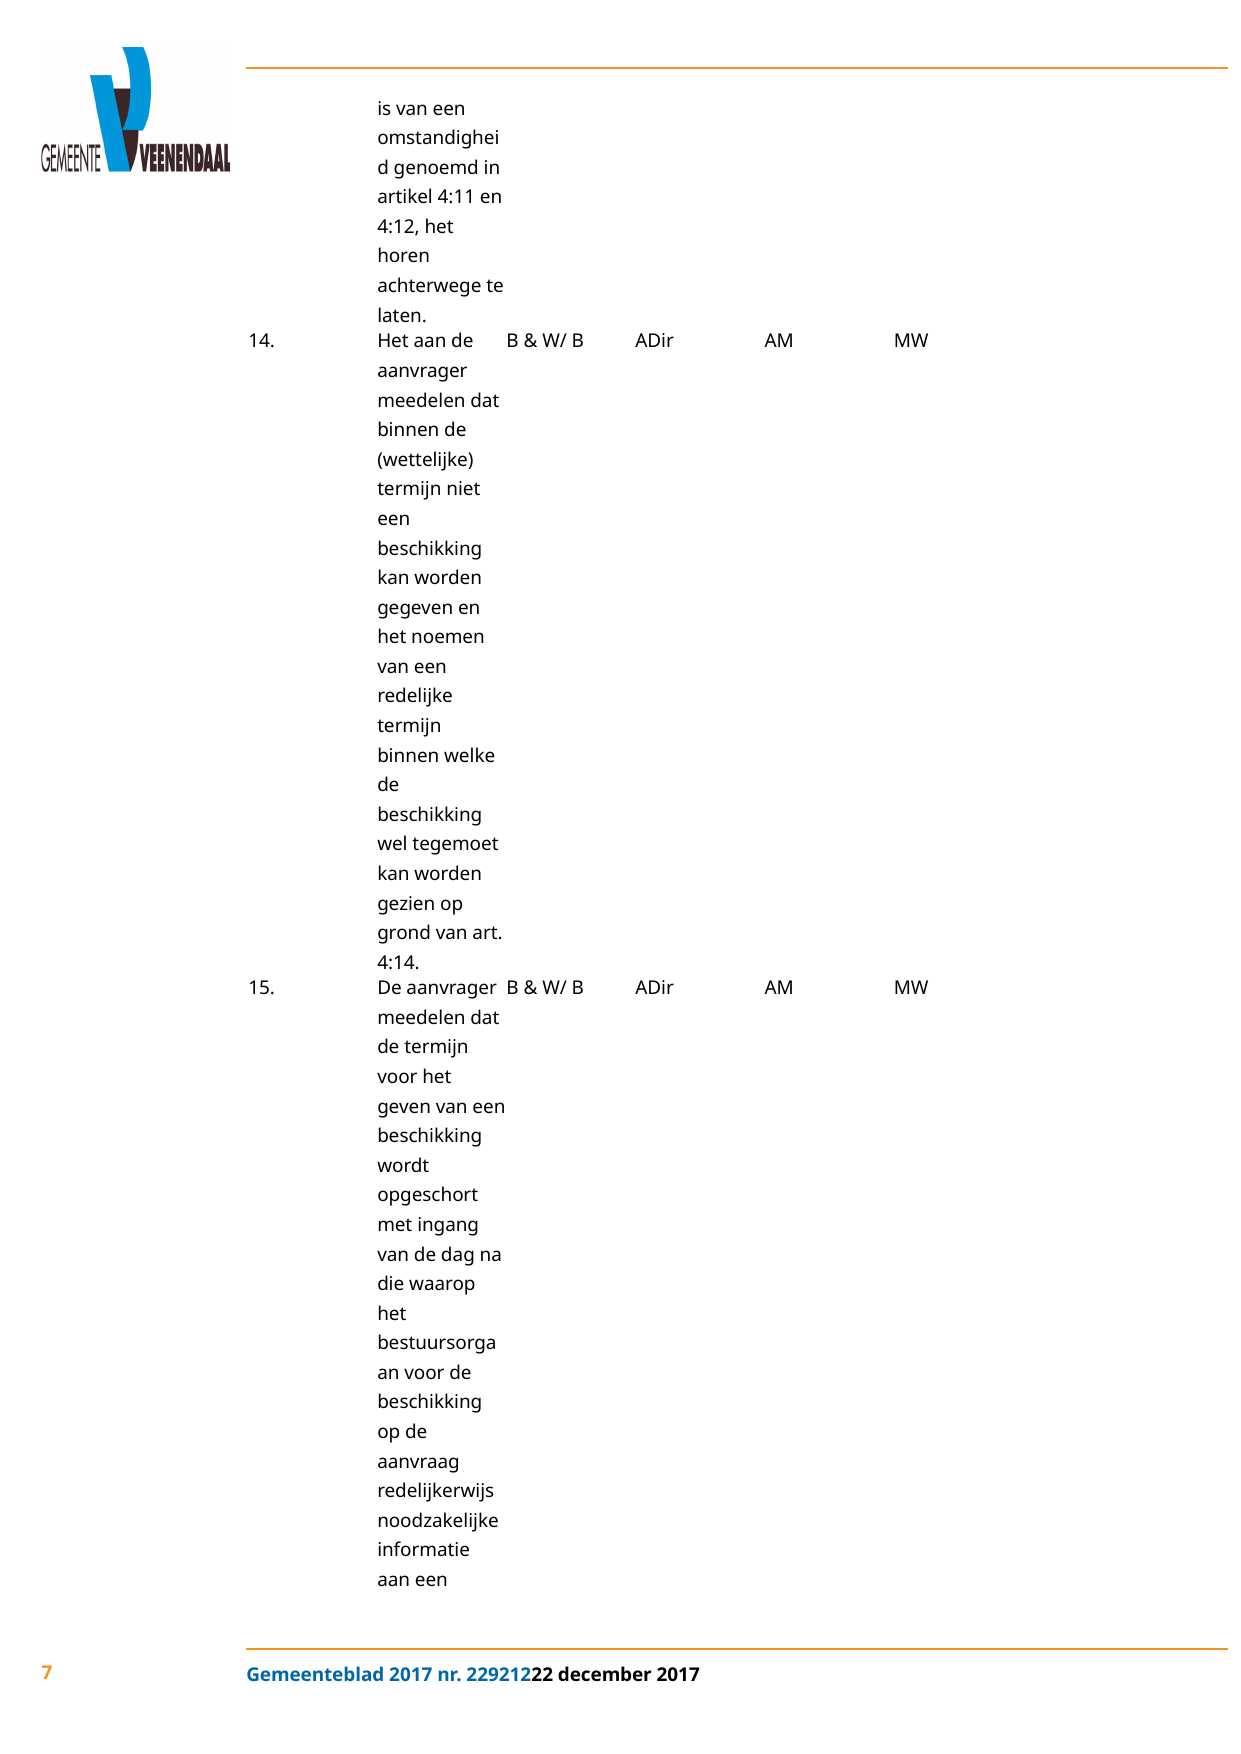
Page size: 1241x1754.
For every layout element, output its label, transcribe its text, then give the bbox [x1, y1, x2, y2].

picture [41, 47, 130, 172]
table_cell [1023, 975, 1152, 1592]
table_cell is van een omstandigheid genoemd in artikel 4:11 en 4:12, het horen achterwege te laten. [377, 95, 506, 328]
table_cell De aanvrager meedelen dat de termijn voor het geven van een beschikking wordt opgeschort met ingang van de dag na die waarop het bestuursorgaan voor de beschikking op de aanvraag redelijkerwijs noodzakelijke informatie aan een [377, 975, 506, 1592]
table_cell [1023, 328, 1152, 974]
table_cell B & W/ B [506, 975, 635, 1592]
table_cell [248, 95, 377, 328]
picture [123, 47, 231, 172]
table_cell ADir [635, 975, 764, 1592]
table_cell AM [764, 975, 893, 1592]
table_cell [894, 95, 1022, 328]
table_cell AM [764, 328, 893, 974]
table_cell [764, 95, 893, 328]
table_cell [1023, 95, 1152, 328]
table_cell [506, 95, 635, 328]
table_cell [248, 975, 377, 1592]
table_cell [248, 328, 377, 974]
table_cell [635, 95, 764, 328]
table_cell ADir [635, 328, 764, 974]
table_cell MW [894, 975, 1022, 1592]
table_cell Het aan de aanvrager meedelen dat binnen de (wettelijke) termijn niet een beschikking kan worden gegeven en het noemen van een redelijke termijn binnen welke de beschikking wel tegemoet kan worden gezien op grond van art. 4:14. [377, 328, 506, 974]
table_cell B & W/ B [506, 328, 635, 974]
table_cell MW [894, 328, 1022, 974]
